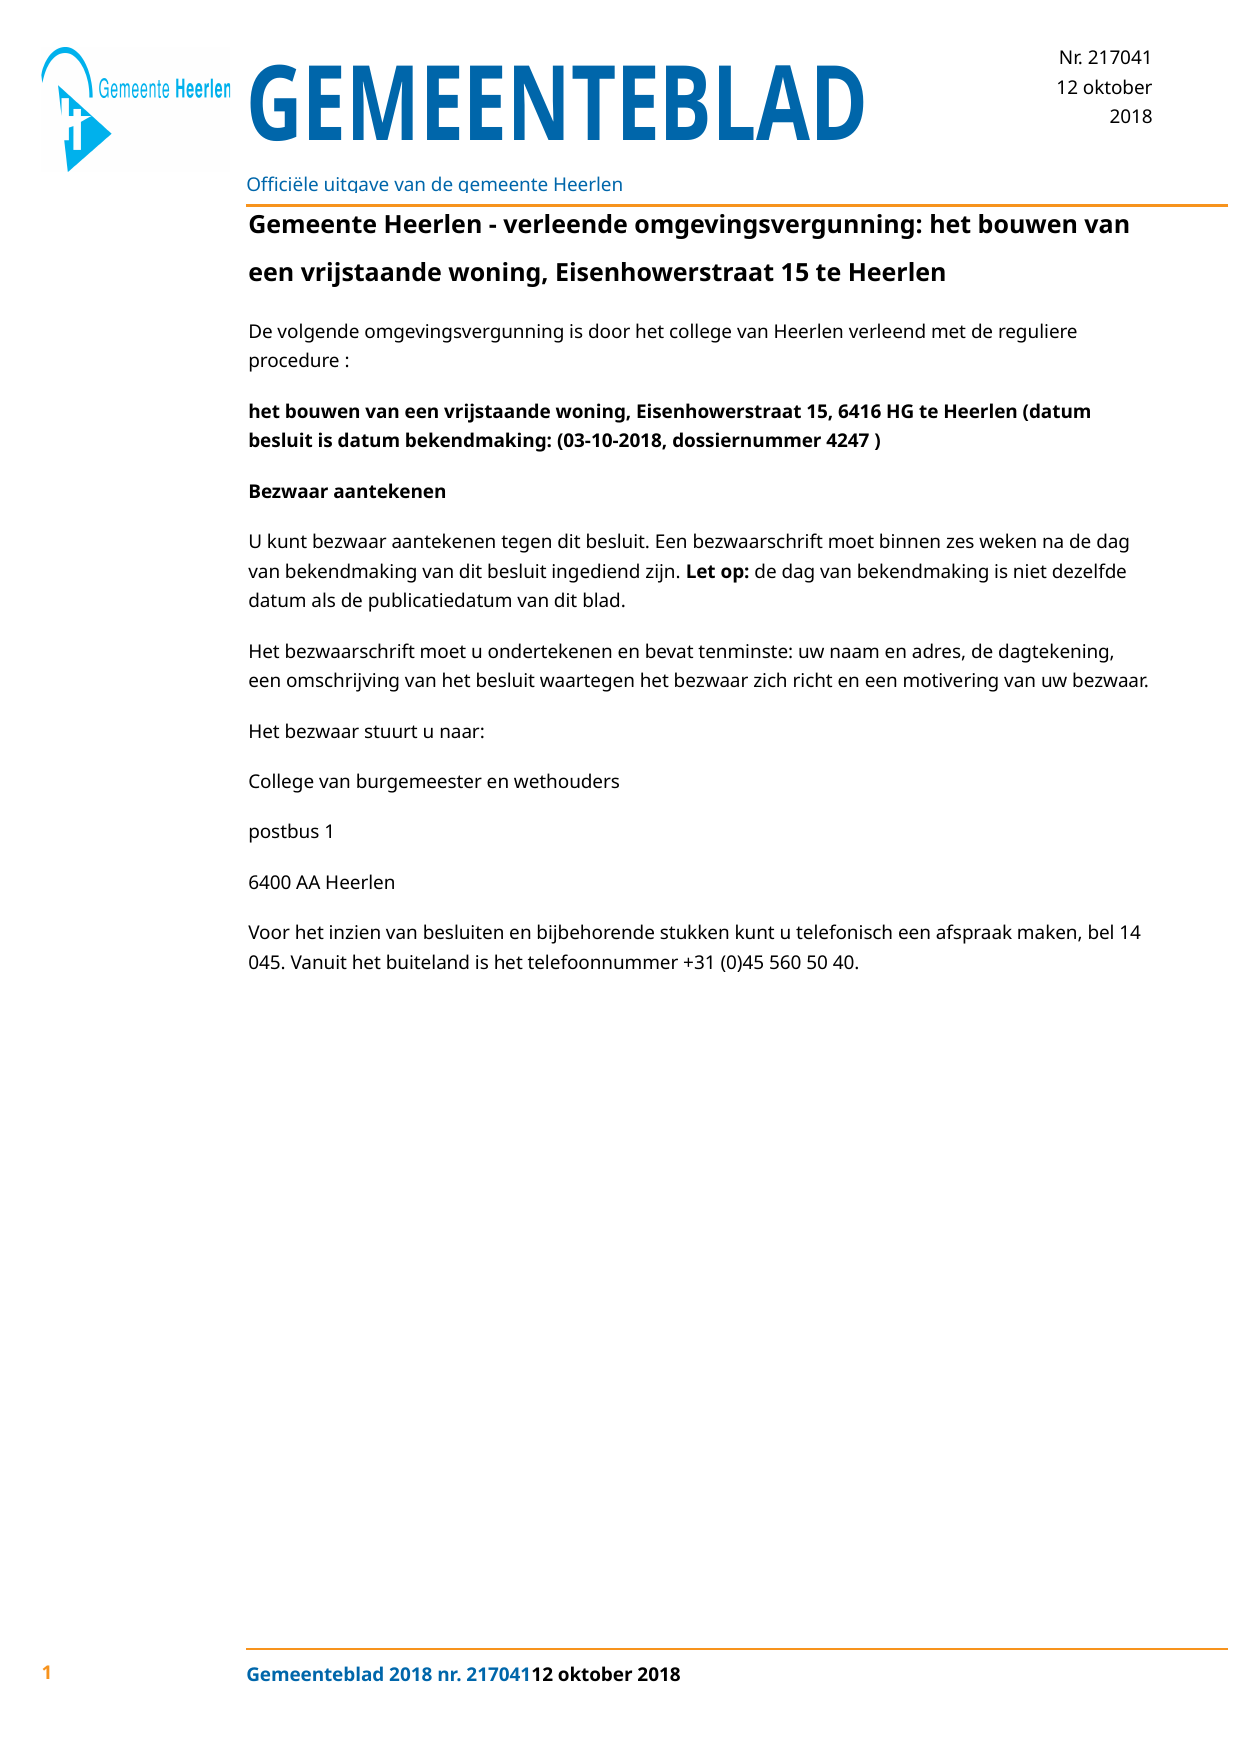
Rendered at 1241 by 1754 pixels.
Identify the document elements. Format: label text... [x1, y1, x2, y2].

picture [41, 47, 231, 172]
text 6400 AA Heerlen [248, 869, 1152, 895]
text Het bezwaar stuurt u naar: [248, 718, 1152, 744]
text postbus 1 [248, 819, 1152, 844]
text College van burgemeester en wethouders [248, 768, 1152, 794]
text het bouwen van een vrijstaande woning, Eisenhowerstraat 15, 6416 HG te Heerlen (datum besluit is datum bekendmaking: (03-10-2018, dossiernummer 4247 ) [248, 398, 1152, 453]
picture [41, 47, 58, 70]
text Het bezwaarschrift moet u ondertekenen en bevat tenminste: uw naam en adres, de dagtekening, een omschrijving van het besluit waartegen het bezwaar zich richt en een motivering van uw bezwaar. [248, 638, 1152, 693]
text Bezwaar aantekenen [248, 478, 1152, 504]
text Voor het inzien van besluiten en bijbehorende stukken kunt u telefonisch een afspraak maken, bel 14 045. Vanuit het buiteland is het telefoonnummer +31 (0)45 560 50 40. [248, 919, 1152, 975]
text Gemeente Heerlen - verleende omgevingsvergunning: het bouwen van een vrijstaande woning, Eisenhowerstraat 15 te Heerlen [248, 207, 1152, 288]
text U kunt bezwaar aantekenen tegen dit besluit. Een bezwaarschrift moet binnen zes weken na de dag van bekendmaking van dit besluit ingediend zijn. Let op: de dag van bekendmaking is niet dezelfde datum als de publicatiedatum van dit blad. [248, 528, 1152, 613]
text De volgende omgevingsvergunning is door het college van Heerlen verleend met de reguliere procedure : [248, 318, 1152, 373]
